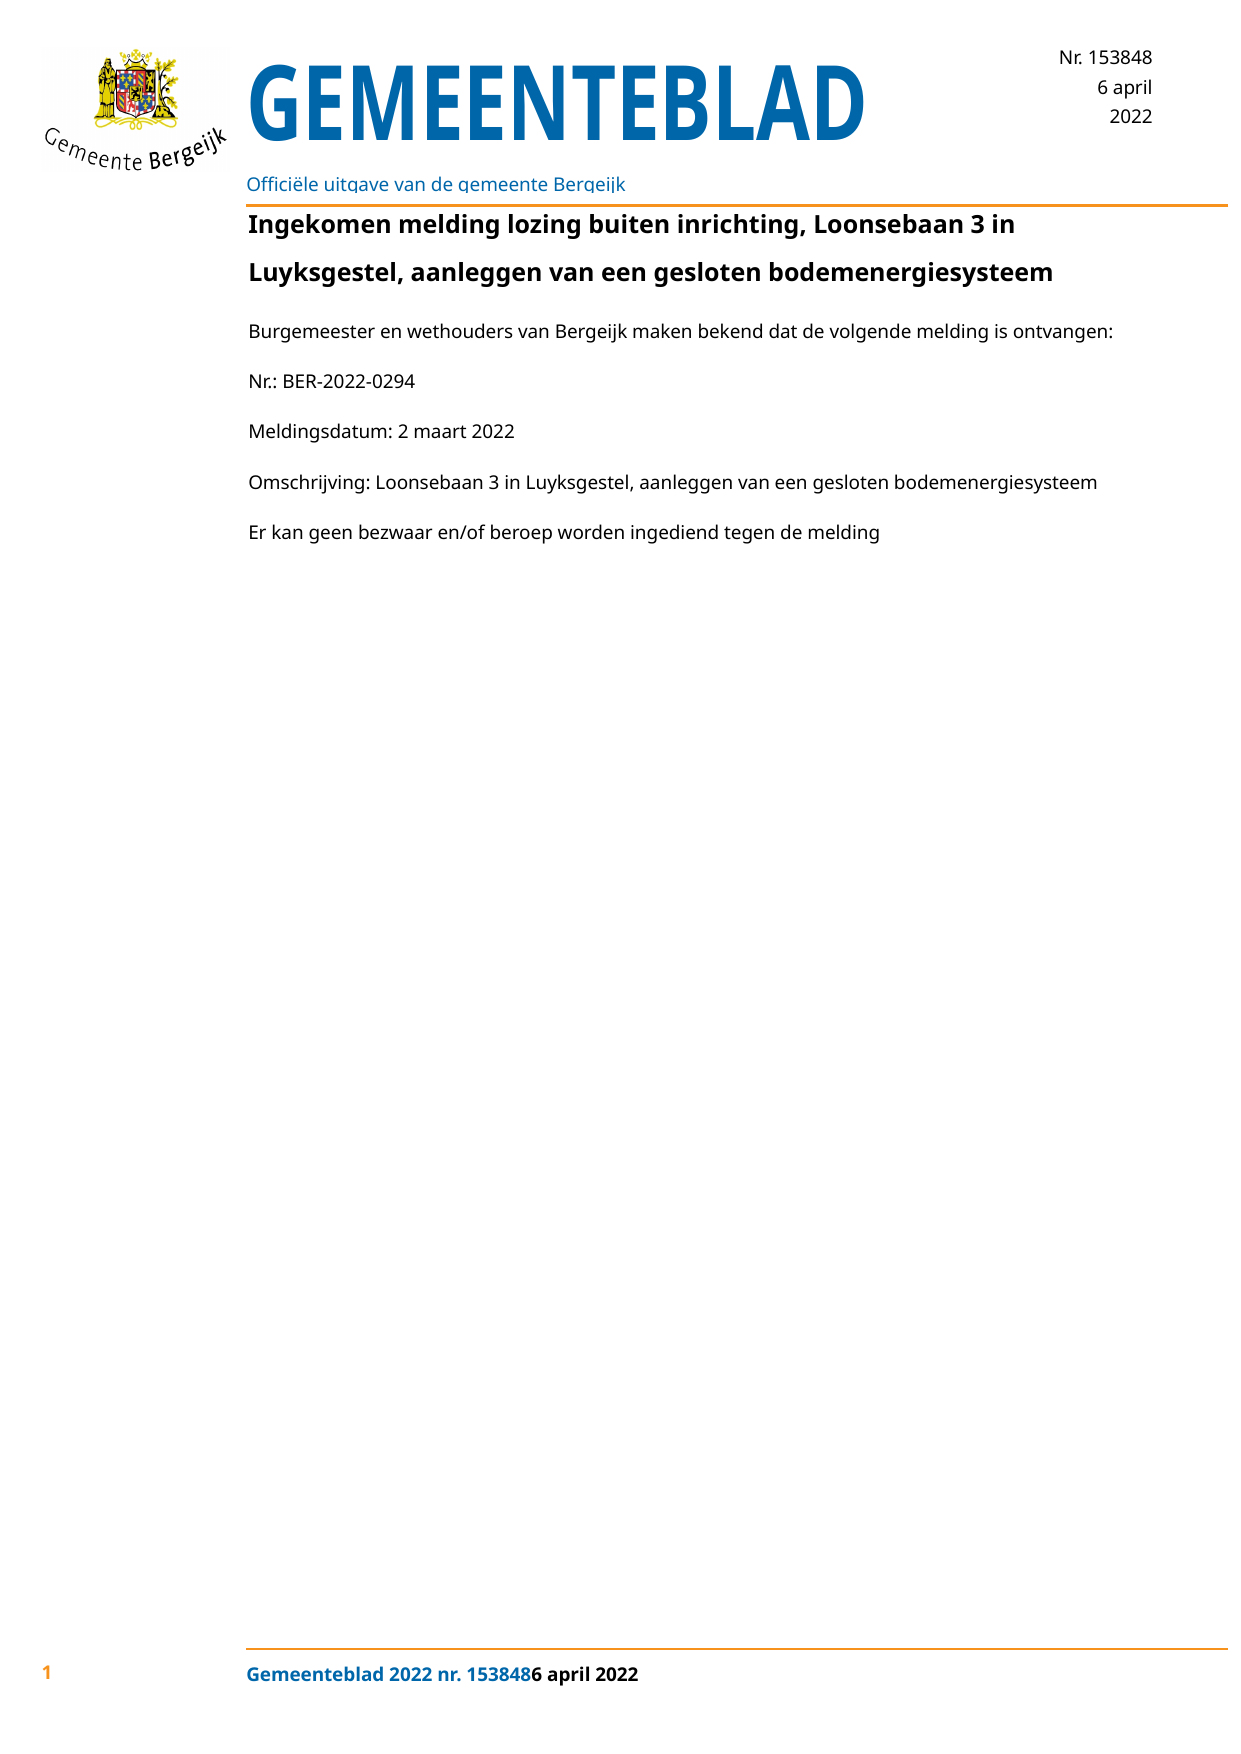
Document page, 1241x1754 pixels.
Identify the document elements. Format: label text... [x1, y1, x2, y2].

text Omschrijving: Loonsebaan 3 in Luyksgestel, aanleggen van een gesloten bodemenergiesysteem [248, 469, 1152, 495]
text Meldingsdatum: 2 maart 2022 [248, 419, 1152, 444]
text Er kan geen bezwaar en/of beroep worden ingediend tegen de melding [248, 519, 1152, 545]
text Nr.: BER-2022-0294 [248, 368, 1152, 394]
text Burgemeester en wethouders van Bergeijk maken bekend dat de volgende melding is ontvangen: [248, 318, 1152, 344]
text Ingekomen melding lozing buiten inrichting, Loonsebaan 3 in Luyksgestel, aanleggen van een gesloten bodemenergiesysteem [248, 207, 1152, 288]
picture [41, 47, 231, 172]
